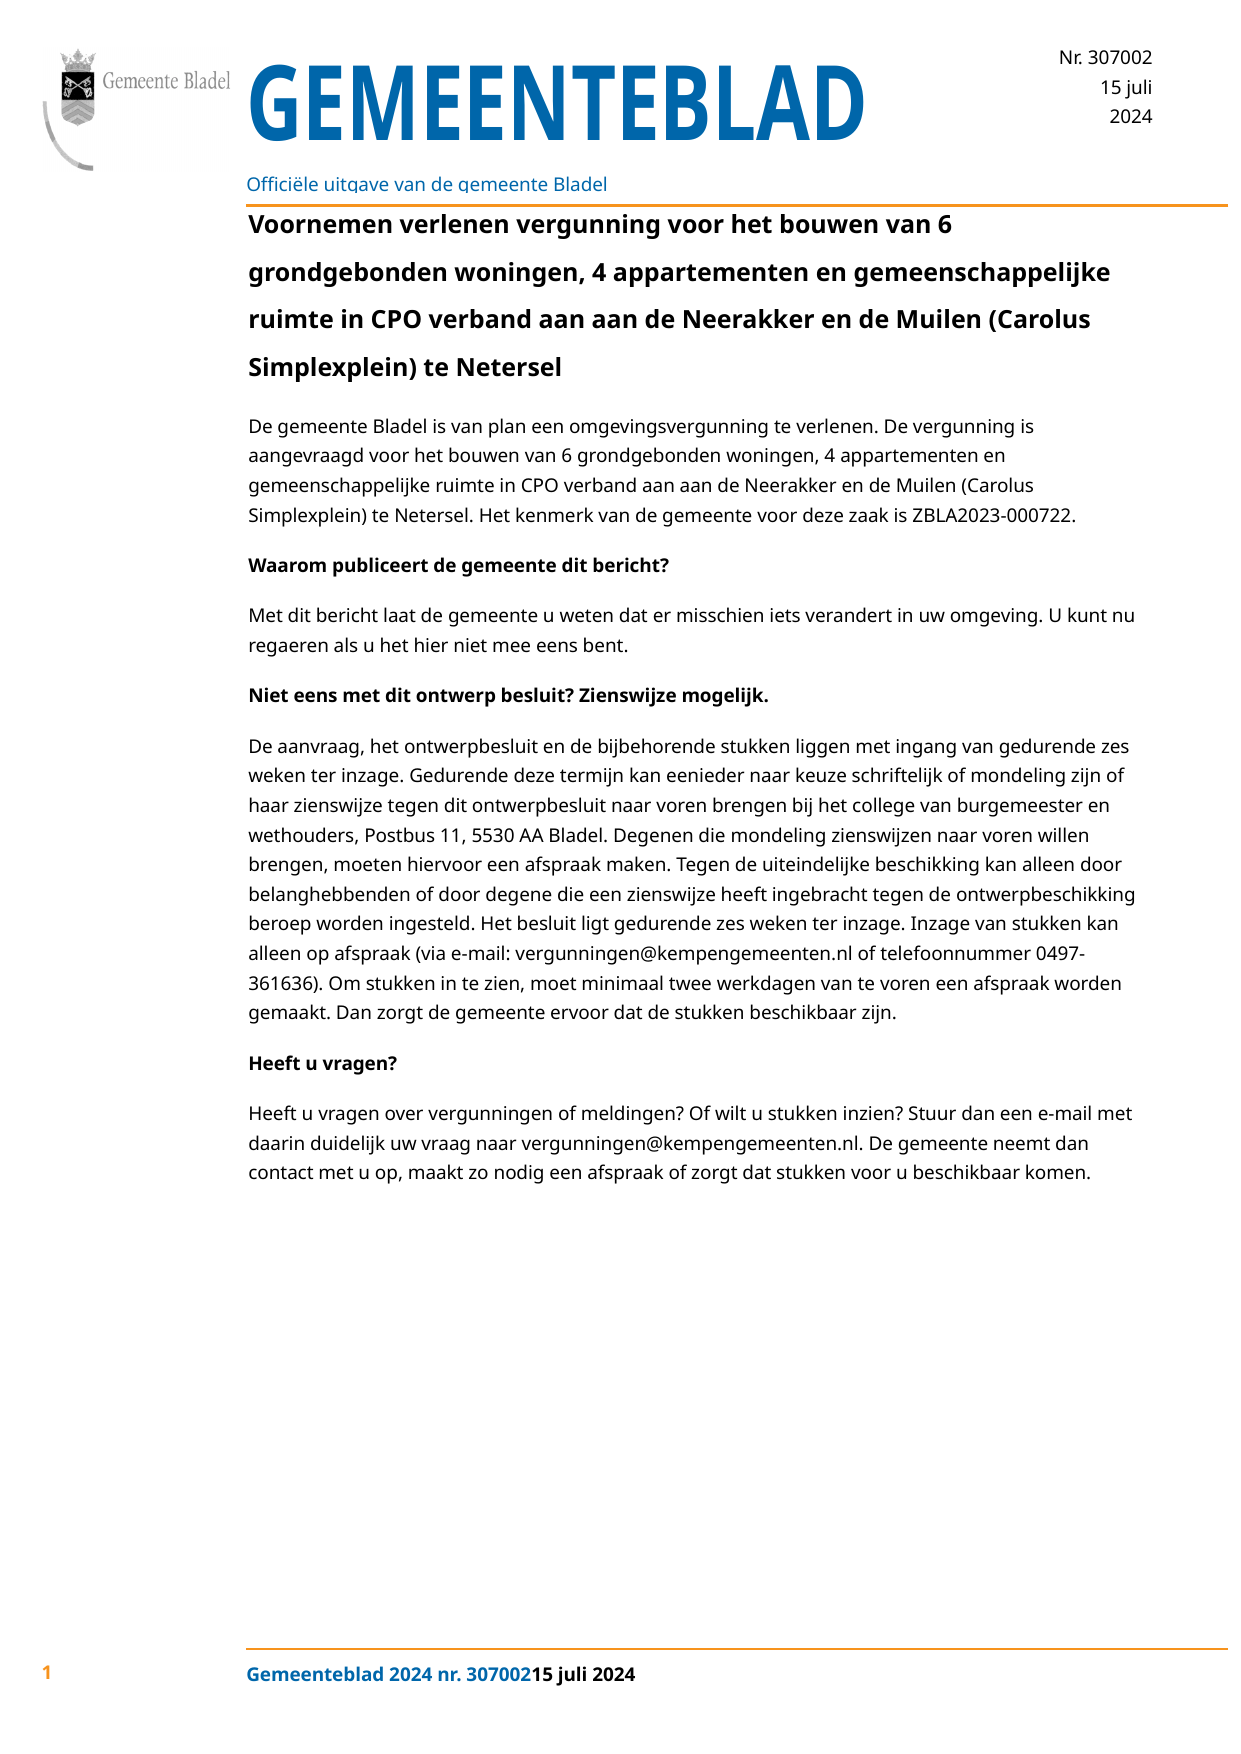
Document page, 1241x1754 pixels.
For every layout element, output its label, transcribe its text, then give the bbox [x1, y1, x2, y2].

text De gemeente Bladel is van plan een omgevingsvergunning te verlenen. De vergunning is aangevraagd voor het bouwen van 6 grondgebonden woningen, 4 appartementen en gemeenschappelijke ruimte in CPO verband aan aan de Neerakker en de Muilen (Carolus Simplexplein) te Netersel. Het kenmerk van de gemeente voor deze zaak is ZBLA2023-000722. [248, 413, 1152, 528]
text De aanvraag, het ontwerpbesluit en de bijbehorende stukken liggen met ingang van gedurende zes weken ter inzage. Gedurende deze termijn kan eenieder naar keuze schriftelijk of mondeling zijn of haar zienswijze tegen dit ontwerpbesluit naar voren brengen bij het college van burgemeester en wethouders, Postbus 11, 5530 AA Bladel. Degenen die mondeling zienswijzen naar voren willen brengen, moeten hiervoor een afspraak maken. Tegen de uiteindelijke beschikking kan alleen door belanghebbenden of door degene die een zienswijze heeft ingebracht tegen de ontwerpbeschikking beroep worden ingesteld. Het besluit ligt gedurende zes weken ter inzage. Inzage van stukken kan alleen op afspraak (via e-mail: vergunningen@kempengemeenten.nl of telefoonnummer 0497-361636). Om stukken in te zien, moet minimaal twee werkdagen van te voren een afspraak worden gemaakt. Dan zorgt de gemeente ervoor dat de stukken beschikbaar zijn. [248, 733, 1152, 1025]
picture [41, 47, 231, 172]
text Heeft u vragen? [248, 1050, 1152, 1076]
text Heeft u vragen over vergunningen of meldingen? Of wilt u stukken inzien? Stuur dan een e-mail met daarin duidelijk uw vraag naar vergunningen@kempengemeenten.nl. De gemeente neemt dan contact met u op, maakt zo nodig een afspraak of zorgt dat stukken voor u beschikbaar komen. [248, 1100, 1152, 1185]
text Waarom publiceert de gemeente dit bericht? [248, 552, 1152, 578]
text Voornemen verlenen vergunning voor het bouwen van 6 grondgebonden woningen, 4 appartementen en gemeenschappelijke ruimte in CPO verband aan aan de Neerakker en de Muilen (Carolus Simplexplein) te Netersel [248, 207, 1152, 384]
text Niet eens met dit ontwerp besluit? Zienswijze mogelijk. [248, 683, 1152, 708]
text Met dit bericht laat de gemeente u weten dat er misschien iets verandert in uw omgeving. U kunt nu regaeren als u het hier niet mee eens bent. [248, 603, 1152, 658]
